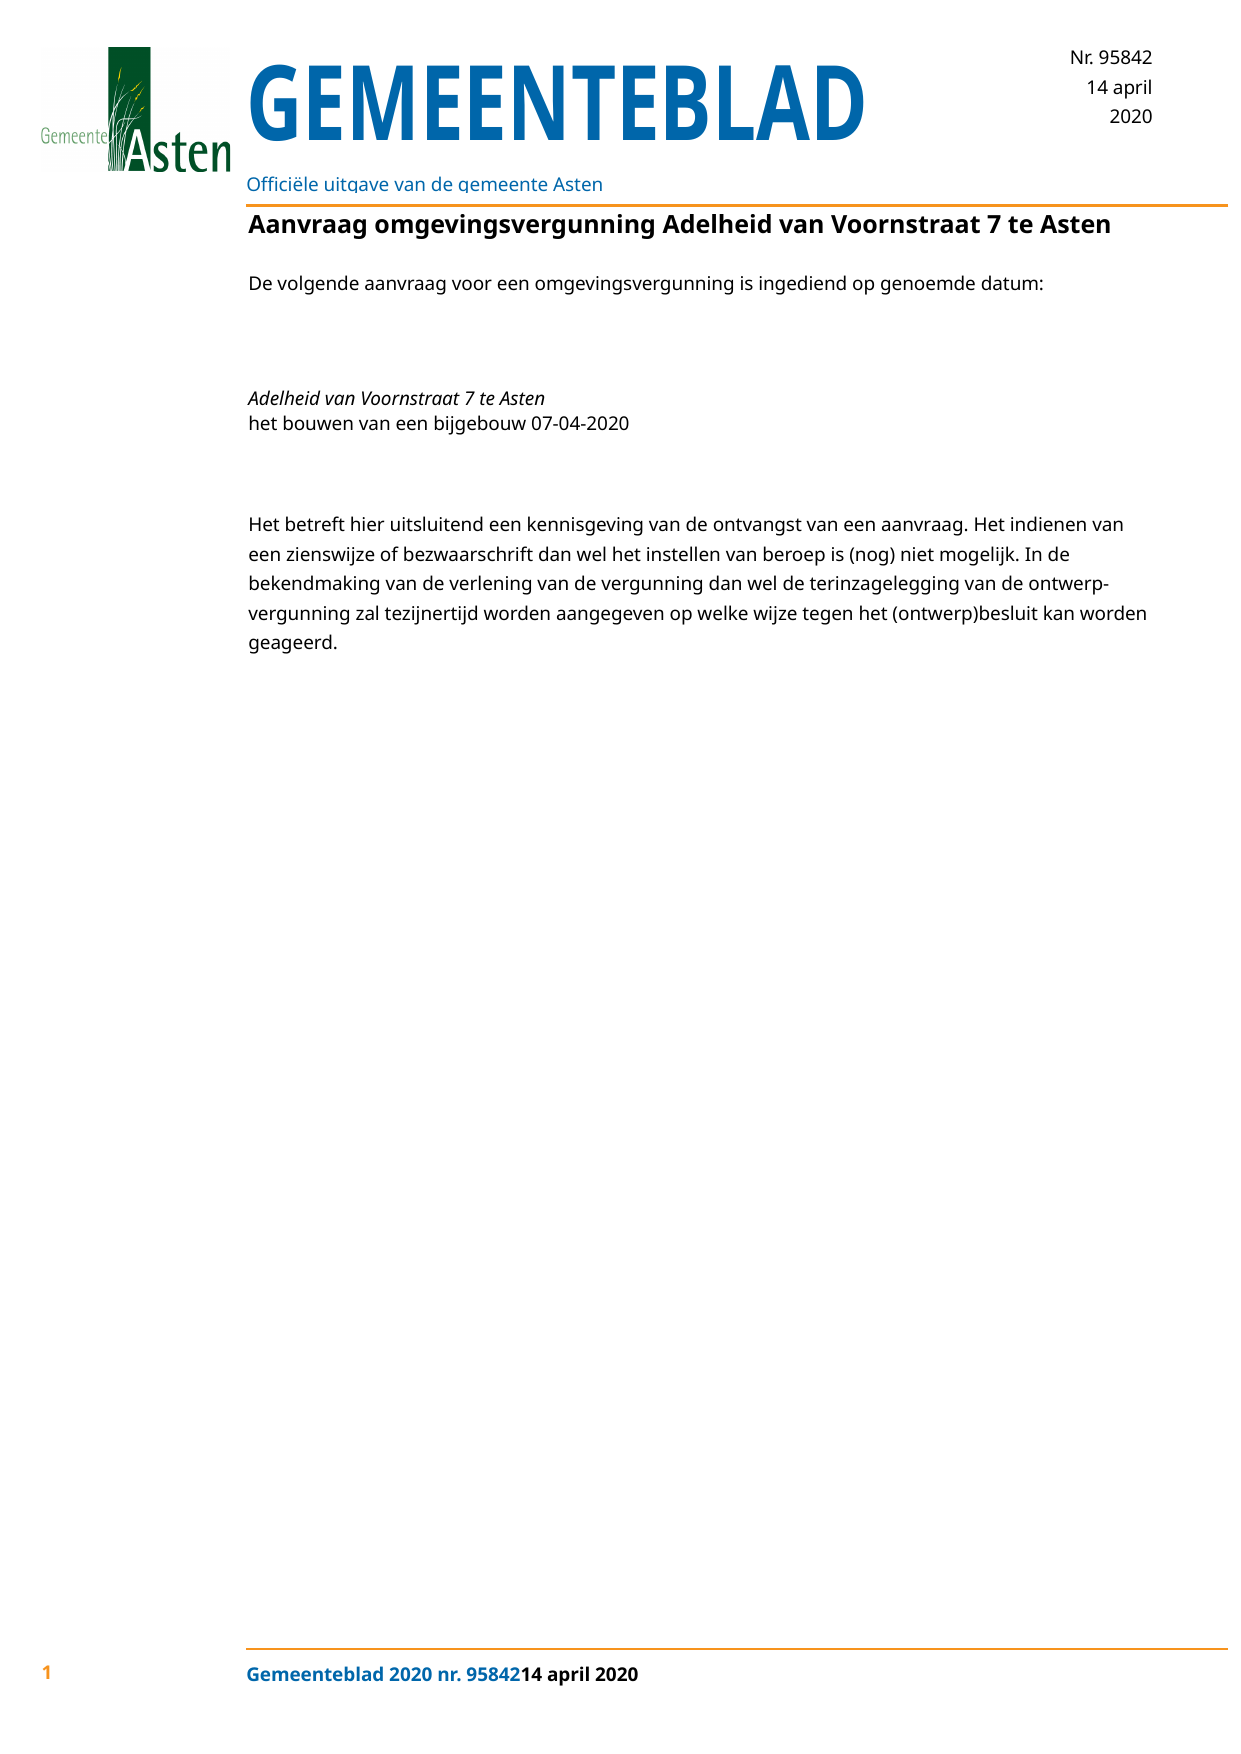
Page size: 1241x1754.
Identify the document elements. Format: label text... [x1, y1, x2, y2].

text Adelheid van Voornstraat 7 te Asten [248, 385, 1152, 410]
picture [41, 47, 231, 172]
text Het betreft hier uitsluitend een kennisgeving van de ontvangst van een aanvraag. Het indienen van een zienswijze of bezwaarschrift dan wel het instellen van beroep is (nog) niet mogelijk. In de bekendmaking van de verlening van de vergunning dan wel de terinzagelegging van de ontwerp-vergunning zal tezijnertijd worden aangegeven op welke wijze tegen het (ontwerp)besluit kan worden geageerd. [248, 511, 1152, 655]
text De volgende aanvraag voor een omgevingsvergunning is ingediend op genoemde datum: [248, 270, 1152, 296]
text Aanvraag omgevingsvergunning Adelheid van Voornstraat 7 te Asten [248, 207, 1152, 241]
text het bouwen van een bijgebouw 07-04-2020 [248, 410, 1152, 436]
